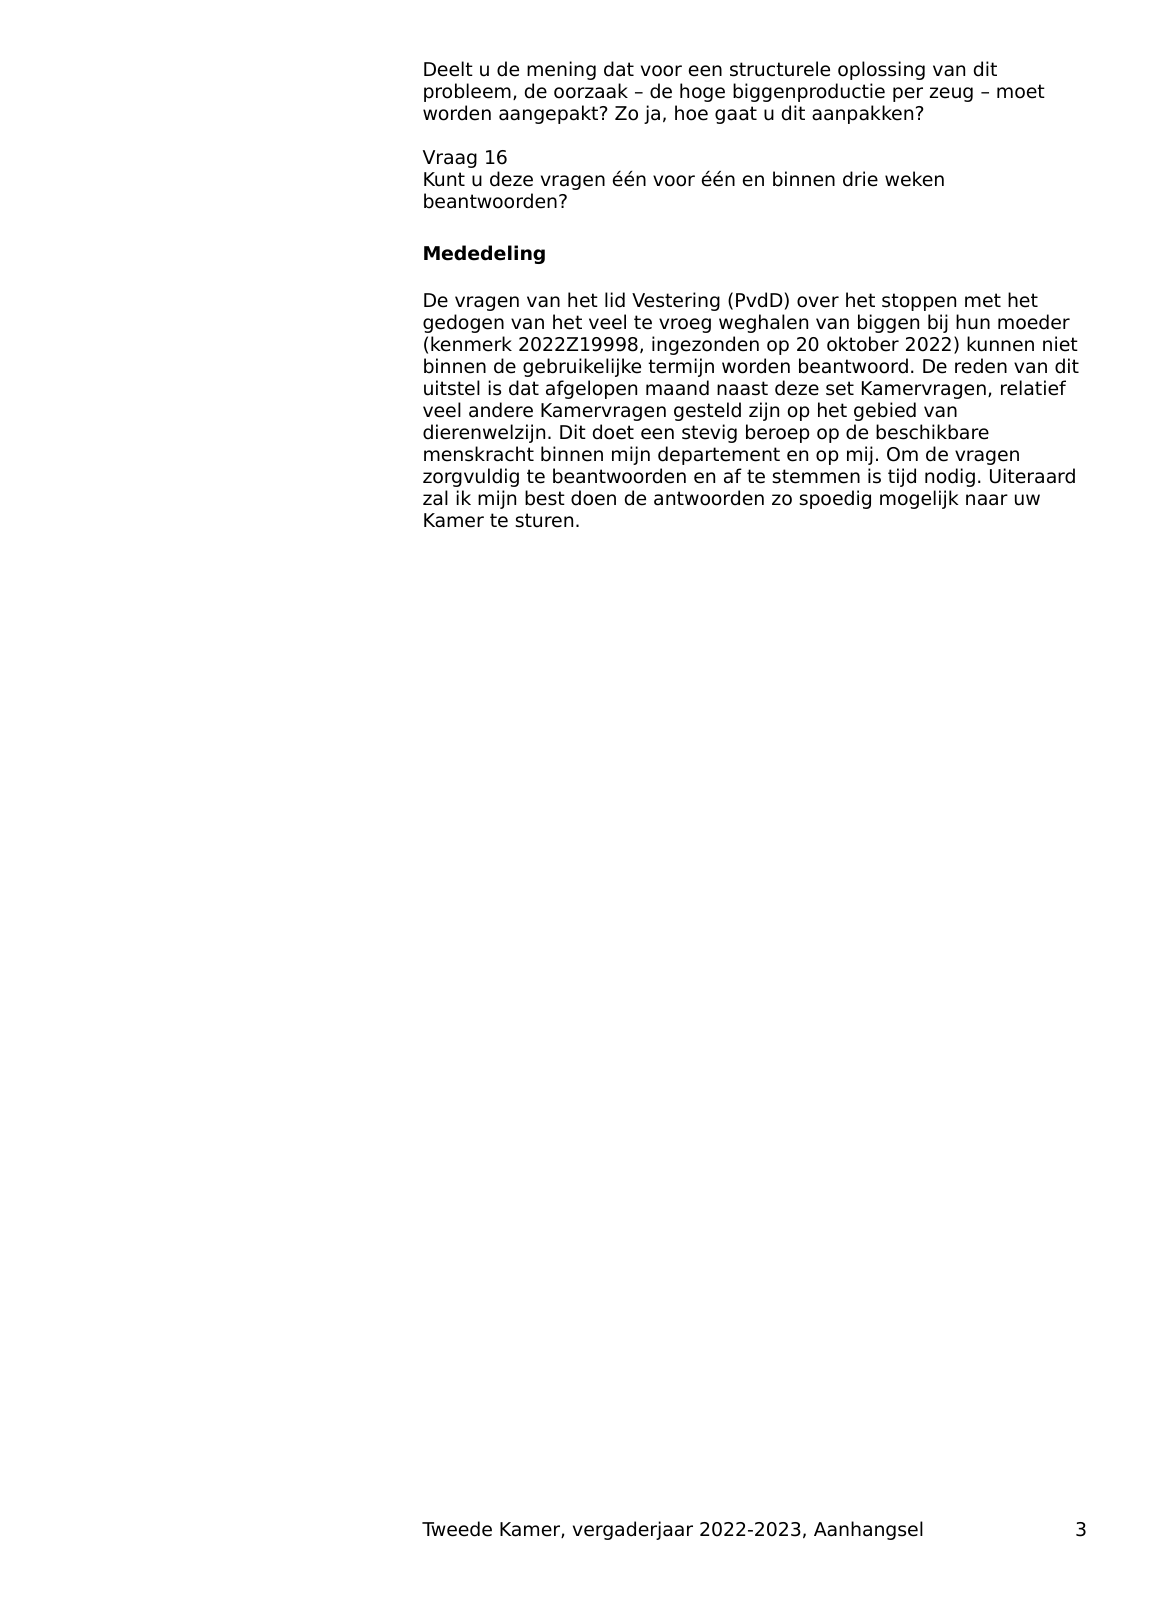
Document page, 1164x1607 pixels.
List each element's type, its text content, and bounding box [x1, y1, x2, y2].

text Deelt u de mening dat voor een structurele oplossing van dit probleem, de oorzaak – de hoge biggenproductie per zeug – moet worden aangepakt? Zo ja, hoe gaat u dit aanpakken? [422, 59, 1087, 125]
text De vragen van het lid Vestering (PvdD) over het stoppen met het gedogen van het veel te vroeg weghalen van biggen bij hun moeder (kenmerk 2022Z19998, ingezonden op 20 oktober 2022) kunnen niet binnen de gebruikelijke termijn worden beantwoord. De reden van dit uitstel is dat afgelopen maand naast deze set Kamervragen, relatief veel andere Kamervragen gesteld zijn op het gebied van dierenwelzijn. Dit doet een stevig beroep op de beschikbare menskracht binnen mijn departement en op mij. Om de vragen zorgvuldig te beantwoorden en af te stemmen is tijd nodig. Uiteraard zal ik mijn best doen de antwoorden zo spoedig mogelijk naar uw Kamer te sturen. [422, 290, 1087, 532]
text Vraag 16 [422, 147, 1087, 169]
subtitle Mededeling [422, 243, 1087, 265]
text Kunt u deze vragen één voor één en binnen drie weken beantwoorden? [422, 169, 1087, 213]
